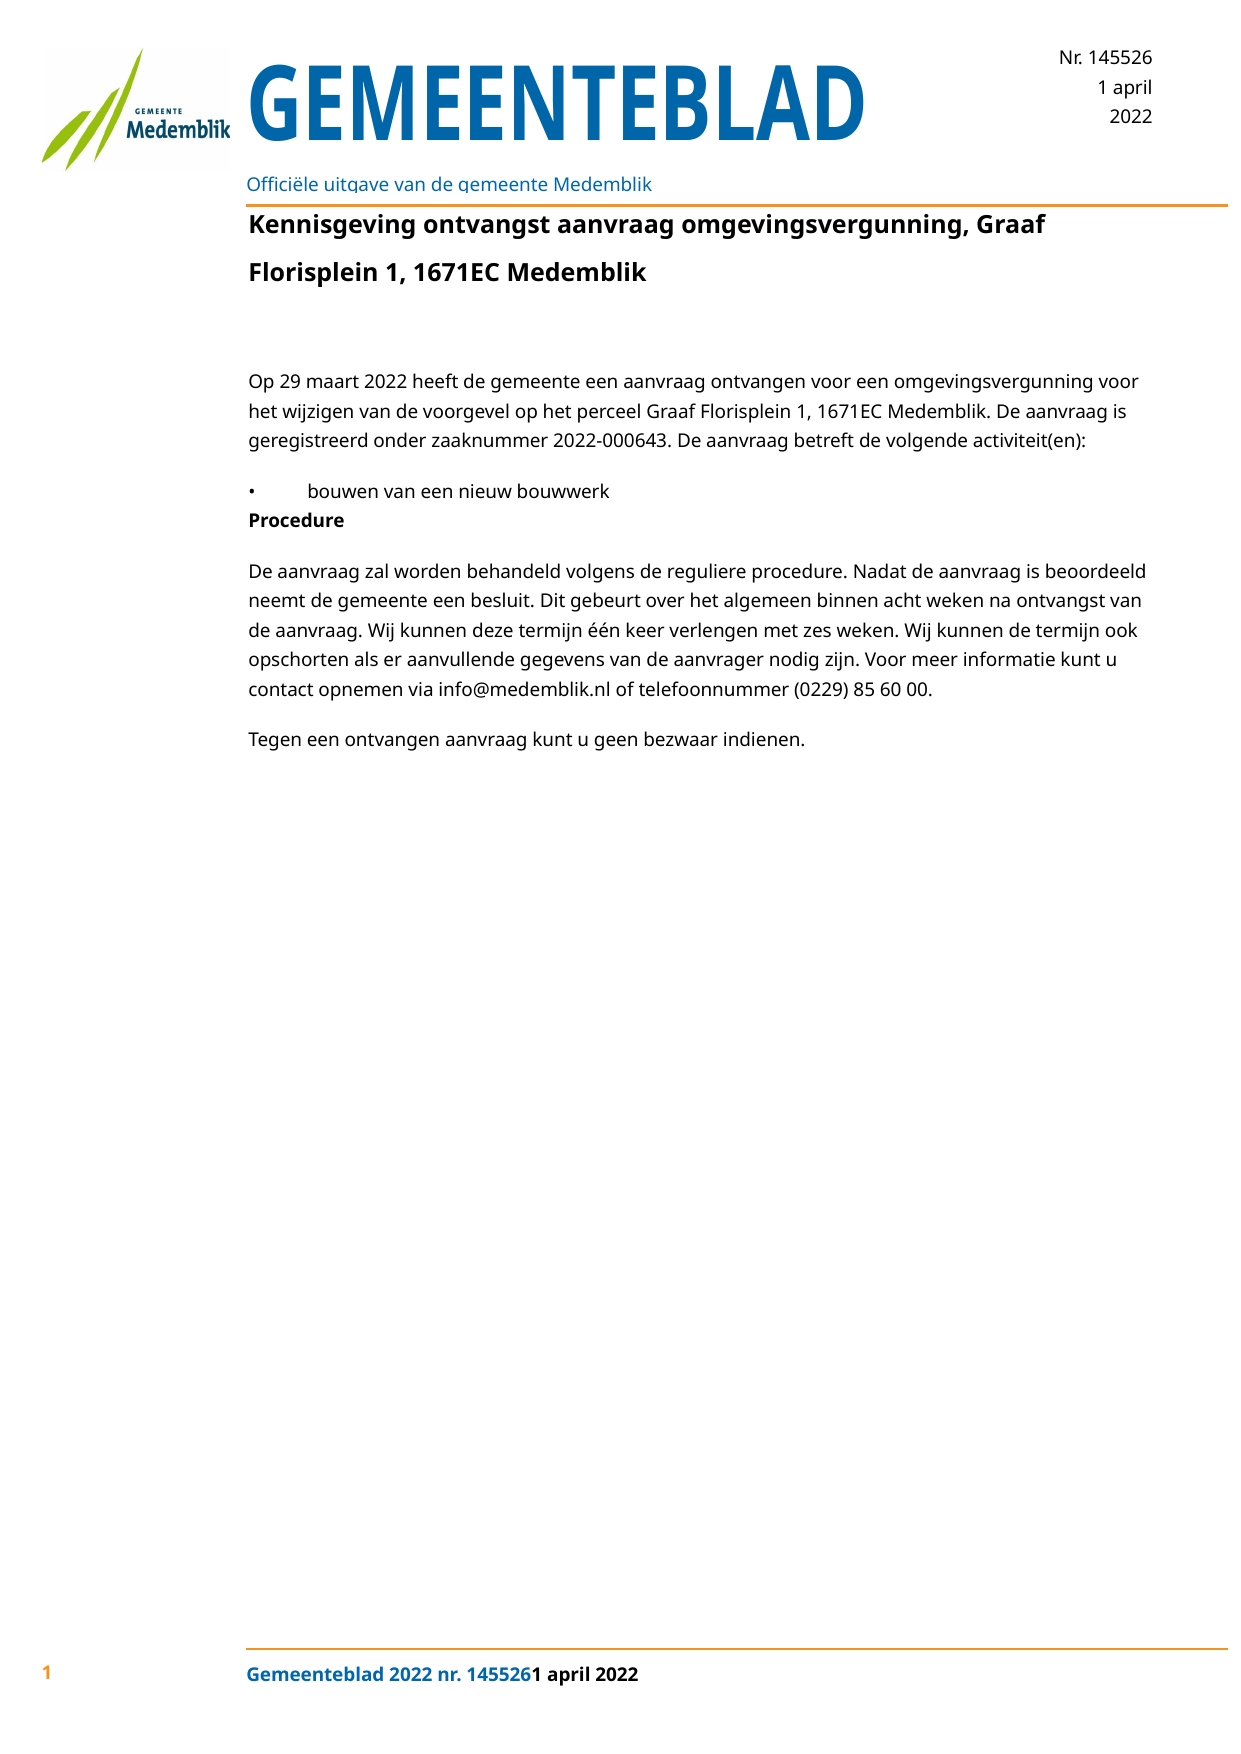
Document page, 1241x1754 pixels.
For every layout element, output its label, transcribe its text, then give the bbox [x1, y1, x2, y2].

text Op 29 maart 2022 heeft de gemeente een aanvraag ontvangen voor een omgevingsvergunning voor het wijzigen van de voorgevel op het perceel Graaf Florisplein 1, 1671EC Medemblik. De aanvraag is geregistreerd onder zaaknummer 2022-000643. De aanvraag betreft de volgende activiteit(en): [248, 368, 1152, 453]
text Kennisgeving ontvangst aanvraag omgevingsvergunning, Graaf Florisplein 1, 1671EC Medemblik [248, 207, 1152, 288]
text Tegen een ontvangen aanvraag kunt u geen bezwaar indienen. [248, 727, 1152, 752]
list bouwen van een nieuw bouwwerk [248, 478, 1152, 504]
picture [41, 47, 231, 172]
text De aanvraag zal worden behandeld volgens de reguliere procedure. Nadat de aanvraag is beoordeeld neemt de gemeente een besluit. Dit gebeurt over het algemeen binnen acht weken na ontvangst van de aanvraag. Wij kunnen deze termijn één keer verlengen met zes weken. Wij kunnen de termijn ook opschorten als er aanvullende gegevens van de aanvrager nodig zijn. Voor meer informatie kunt u contact opnemen via info@medemblik.nl of telefoonnummer (0229) 85 60 00. [248, 558, 1152, 702]
text Procedure [248, 507, 1152, 533]
